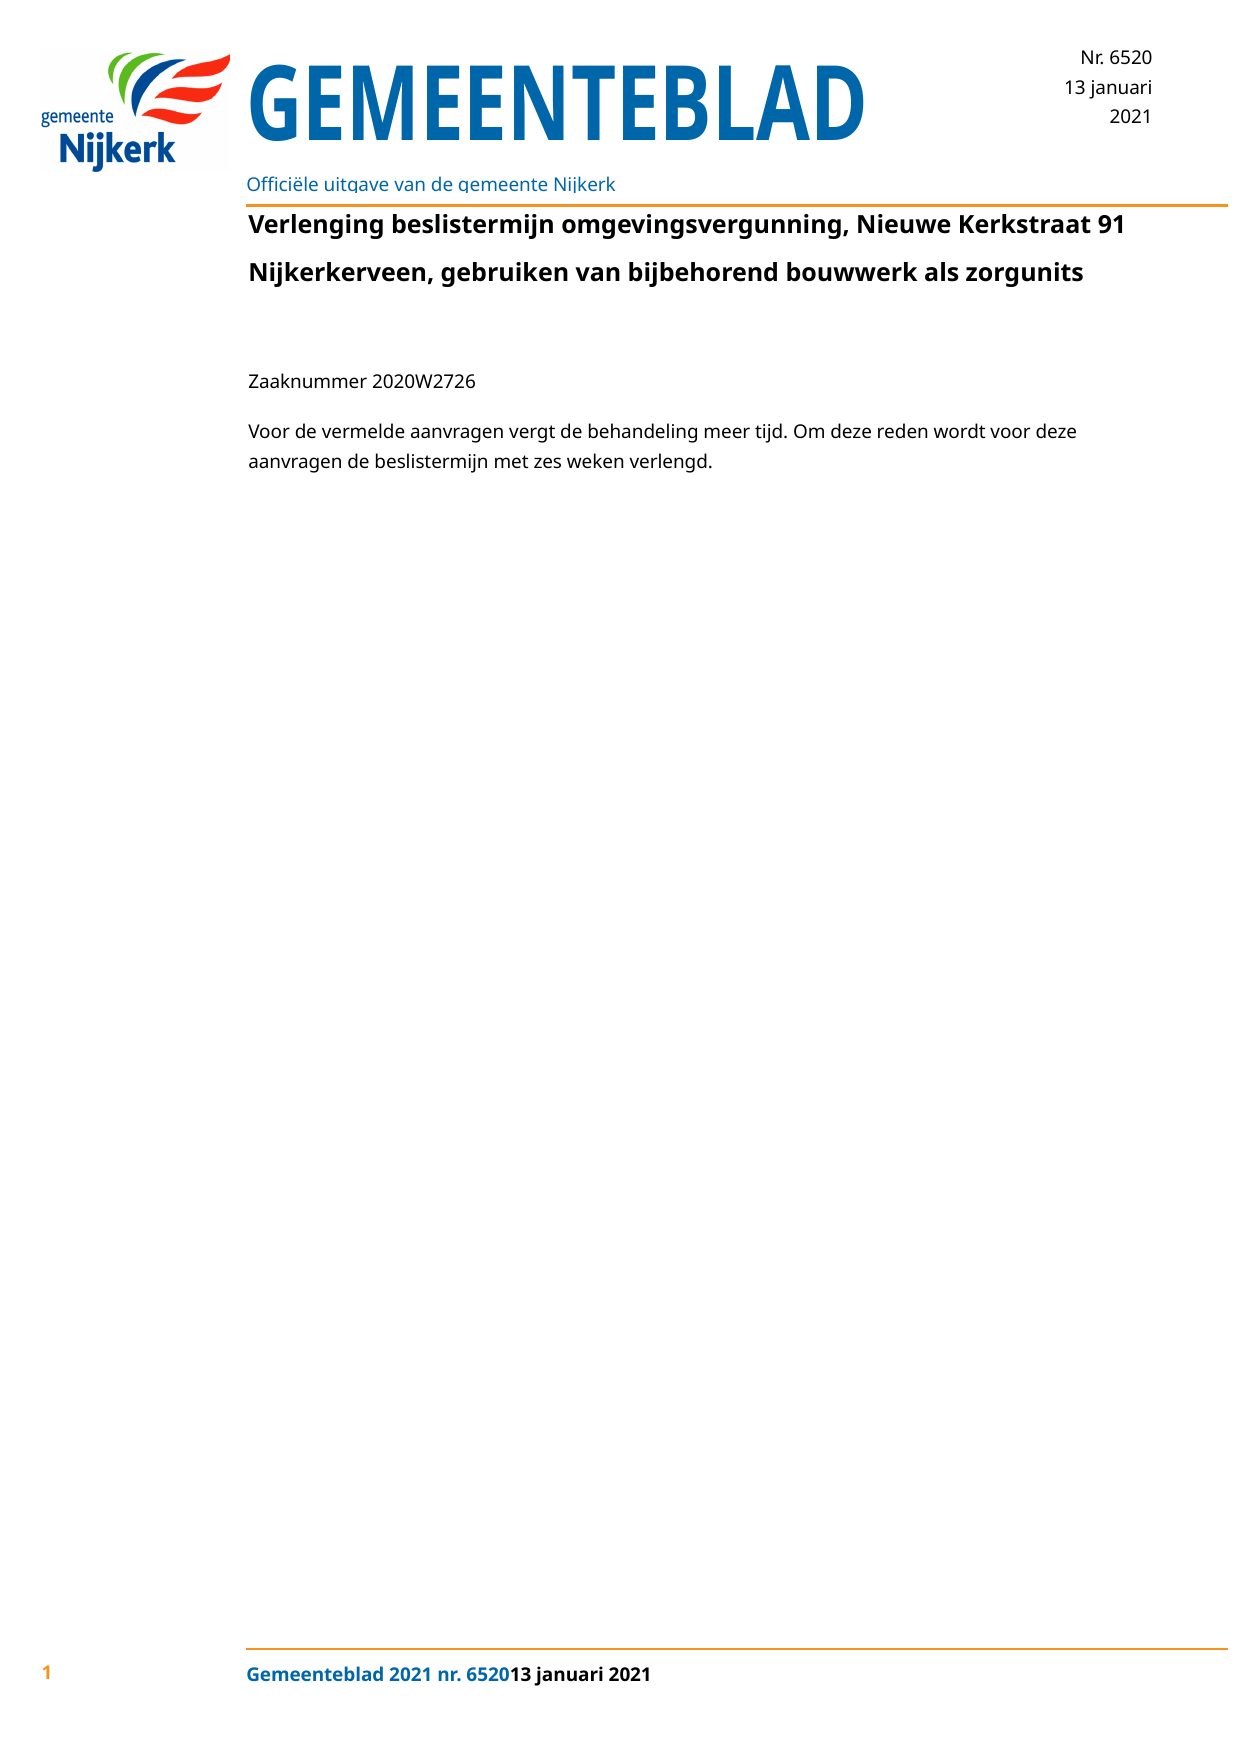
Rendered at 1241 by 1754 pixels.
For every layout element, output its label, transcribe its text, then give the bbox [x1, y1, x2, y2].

text Zaaknummer 2020W2726 [248, 368, 1152, 394]
text Verlenging beslistermijn omgevingsvergunning, Nieuwe Kerkstraat 91 Nijkerkerveen, gebruiken van bijbehorend bouwwerk als zorgunits [248, 207, 1152, 288]
picture [41, 47, 231, 172]
text Voor de vermelde aanvragen vergt de behandeling meer tijd. Om deze reden wordt voor deze aanvragen de beslistermijn met zes weken verlengd. [248, 419, 1152, 474]
